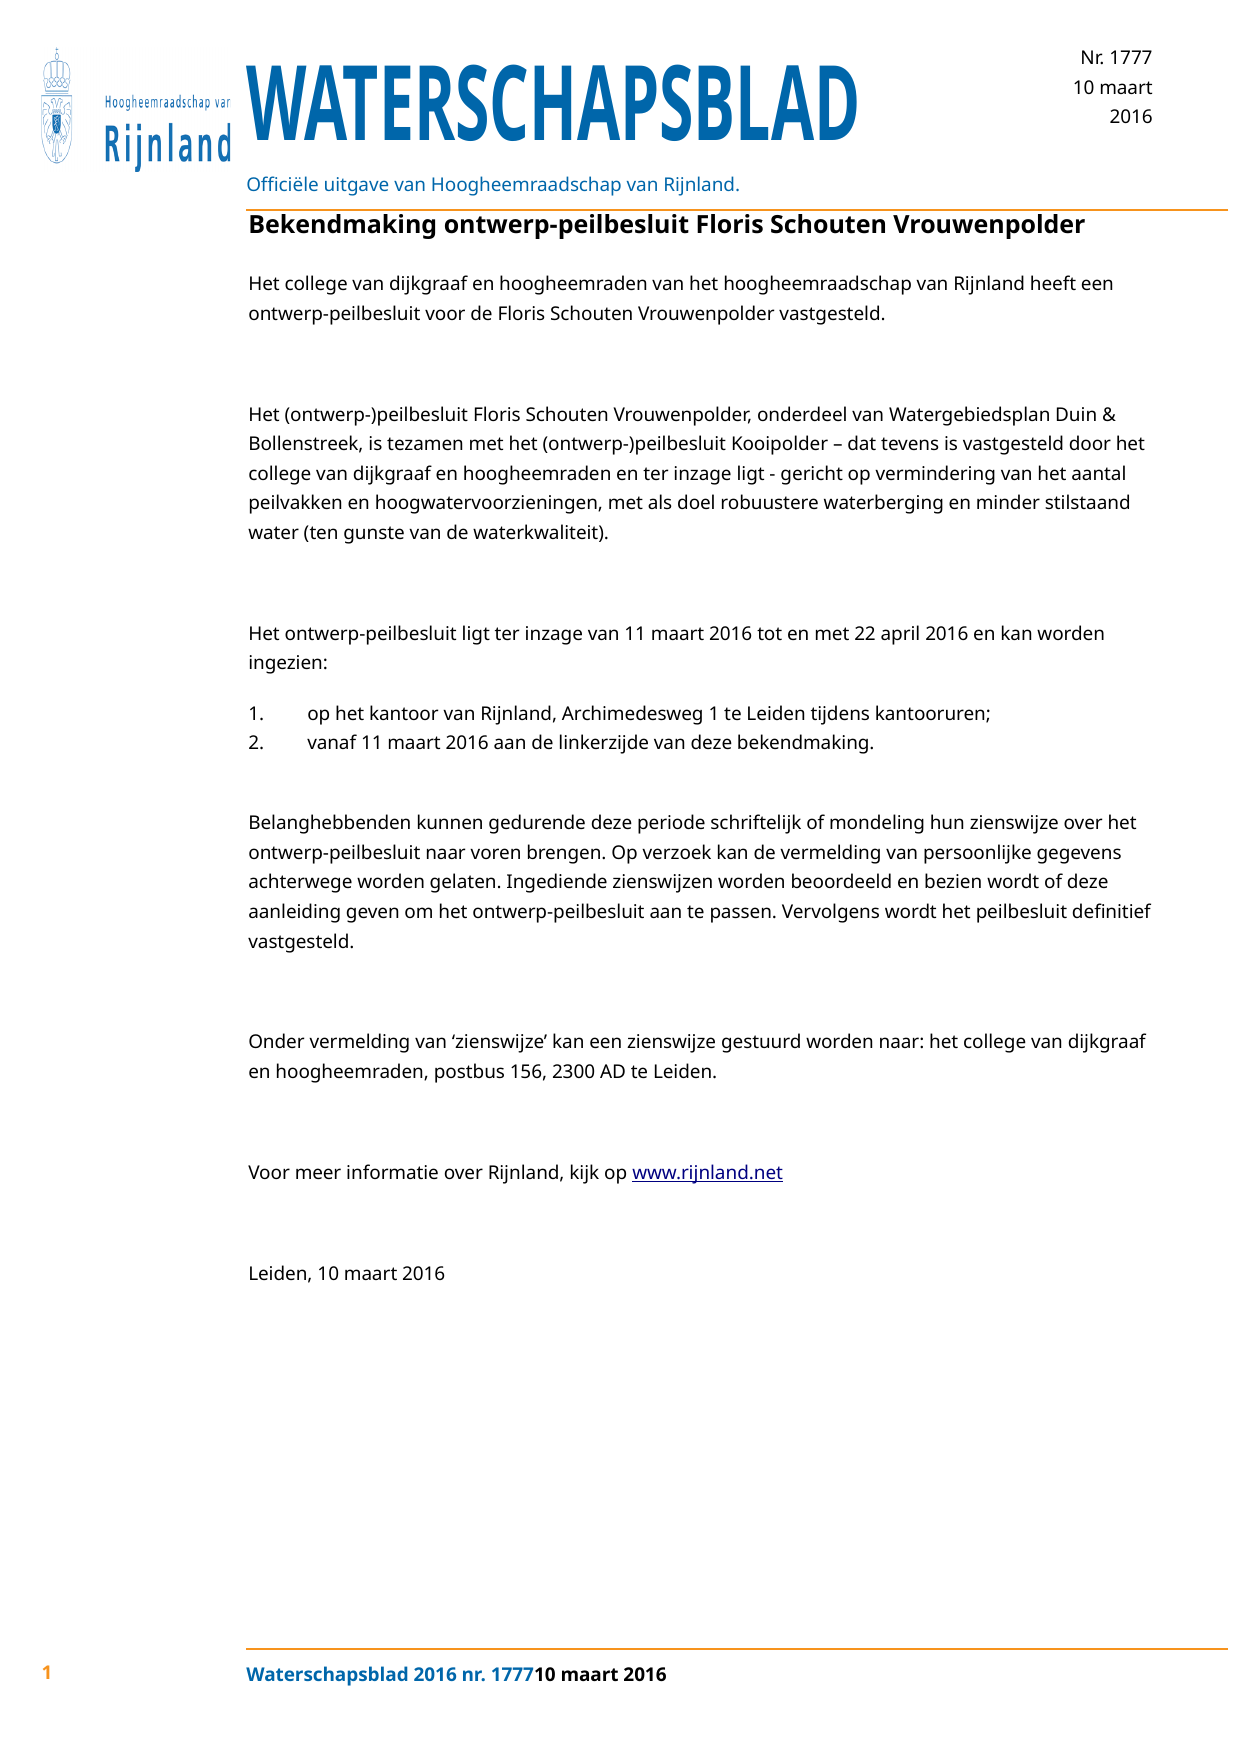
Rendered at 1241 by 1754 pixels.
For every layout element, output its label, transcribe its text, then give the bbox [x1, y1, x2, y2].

list op het kantoor van Rijnland, Archimedesweg 1 te Leiden tijdens kantooruren; [248, 700, 1152, 726]
text Voor meer informatie over Rijnland, kijk op www.rijnland.net [248, 1159, 1152, 1185]
text Het college van dijkgraaf en hoogheemraden van het hoogheemraadschap van Rijnland heeft een ontwerp-peilbesluit voor de Floris Schouten Vrouwenpolder vastgesteld. [248, 270, 1152, 326]
list vanaf 11 maart 2016 aan de linkerzijde van deze bekendmaking. [248, 729, 1152, 755]
picture [41, 47, 231, 172]
text Onder vermelding van ‘zienswijze’ kan een zienswijze gestuurd worden naar: het college van dijkgraaf en hoogheemraden, postbus 156, 2300 AD te Leiden. [248, 1029, 1152, 1084]
text Het (ontwerp-)peilbesluit Floris Schouten Vrouwenpolder, onderdeel van Watergebiedsplan Duin & Bollenstreek, is tezamen met het (ontwerp-)peilbesluit Kooipolder – dat tevens is vastgesteld door het college van dijkgraaf en hoogheemraden en ter inzage ligt - gericht op vermindering van het aantal peilvakken en hoogwatervoorzieningen, met als doel robuustere waterberging en minder stilstaand water (ten gunste van de waterkwaliteit). [248, 401, 1152, 545]
text Leiden, 10 maart 2016 [248, 1260, 1152, 1286]
text Bekendmaking ontwerp-peilbesluit Floris Schouten Vrouwenpolder [248, 211, 1152, 241]
text Belanghebbenden kunnen gedurende deze periode schriftelijk of mondeling hun zienswijze over het ontwerp-peilbesluit naar voren brengen. Op verzoek kan de vermelding van persoonlijke gegevens achterwege worden gelaten. Ingediende zienswijzen worden beoordeeld en bezien wordt of deze aanleiding geven om het ontwerp-peilbesluit aan te passen. Vervolgens wordt het peilbesluit definitief vastgesteld. [248, 809, 1152, 953]
text Het ontwerp-peilbesluit ligt ter inzage van 11 maart 2016 tot en met 22 april 2016 en kan worden ingezien: [248, 620, 1152, 675]
